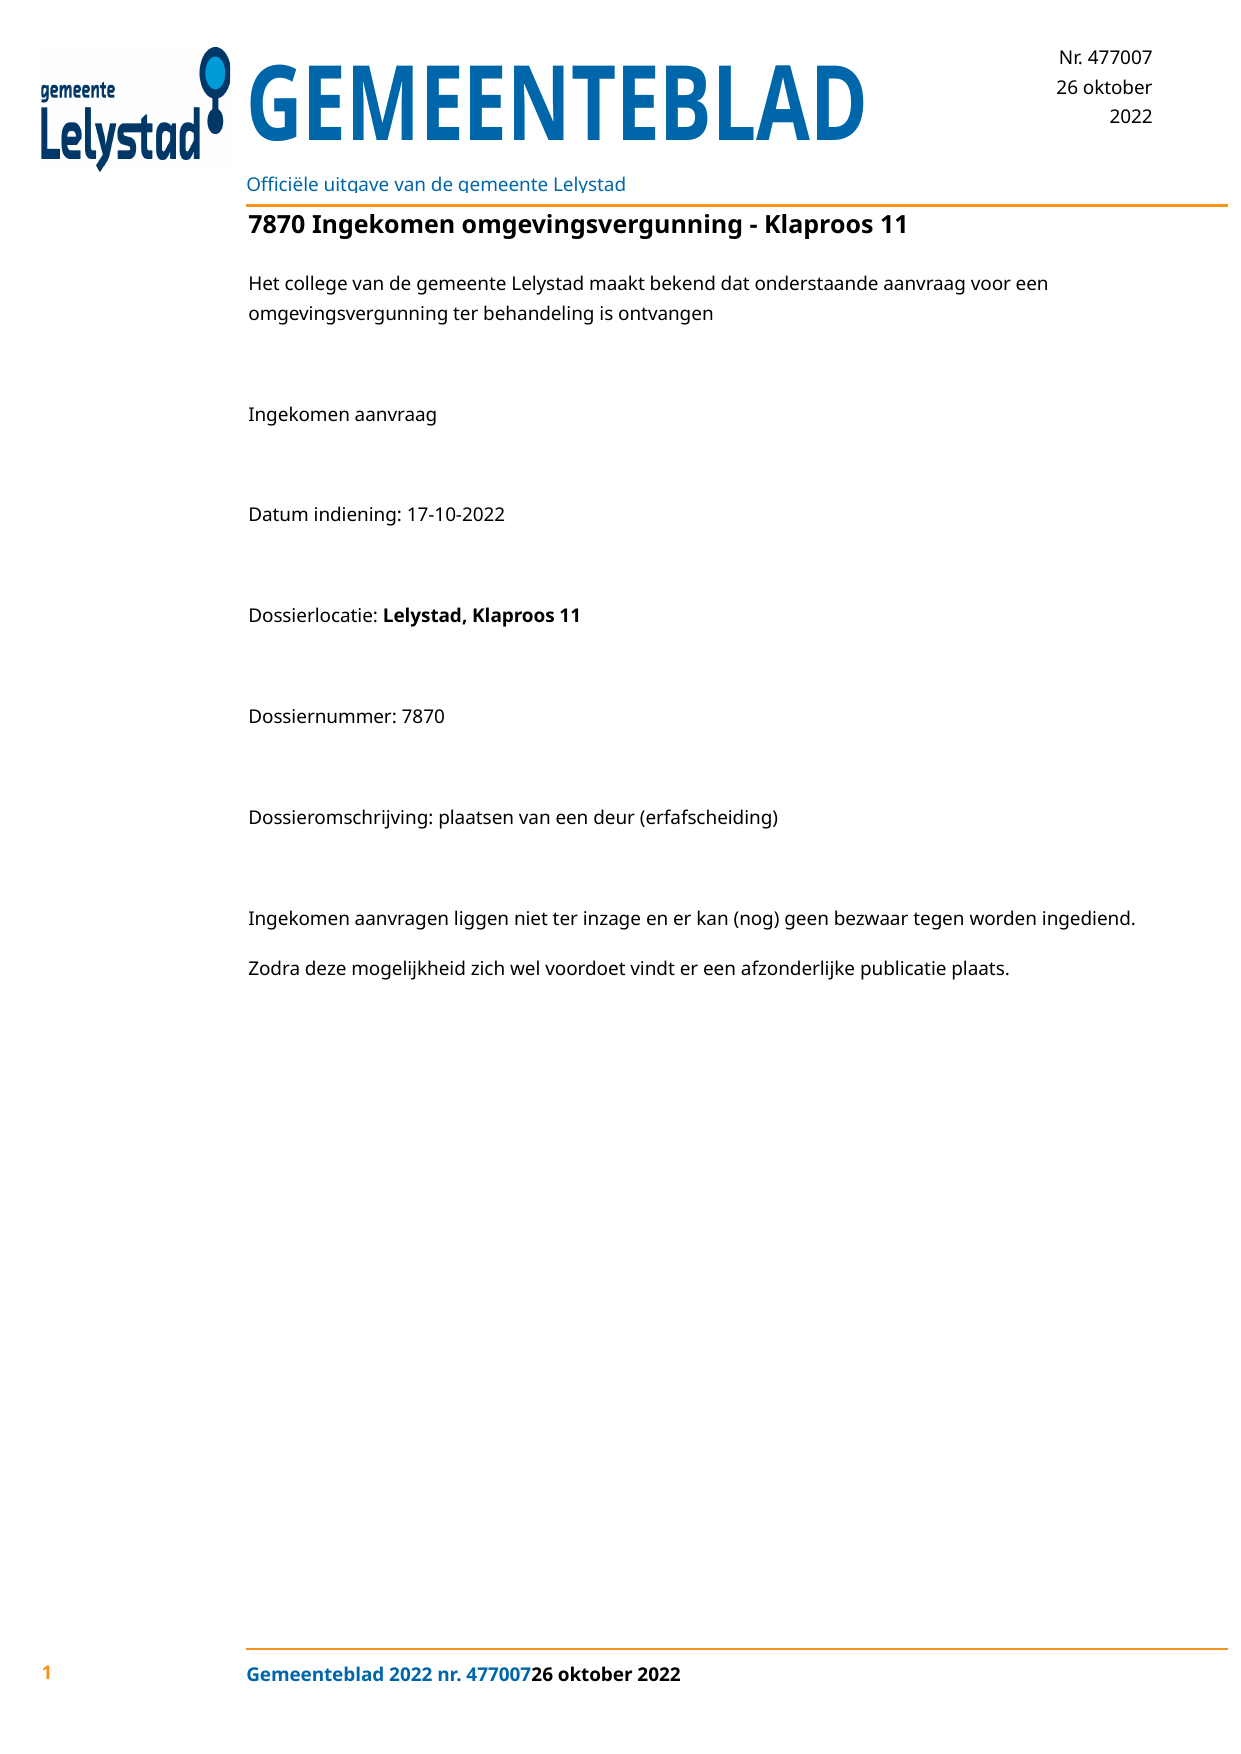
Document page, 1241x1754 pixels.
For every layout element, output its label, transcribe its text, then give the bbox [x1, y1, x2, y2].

text Dossiernummer: 7870 [248, 703, 1152, 729]
text Zodra deze mogelijkheid zich wel voordoet vindt er een afzonderlijke publicatie plaats. [248, 955, 1152, 981]
text Het college van de gemeente Lelystad maakt bekend dat onderstaande aanvraag voor een omgevingsvergunning ter behandeling is ontvangen [248, 270, 1152, 326]
text Datum indiening: 17-10-2022 [248, 502, 1152, 527]
text Ingekomen aanvraag [248, 401, 1152, 426]
text Dossierlocatie: Lelystad, Klaproos 11 [248, 602, 1152, 628]
text Ingekomen aanvragen liggen niet ter inzage en er kan (nog) geen bezwaar tegen worden ingediend. [248, 905, 1152, 931]
text 7870 Ingekomen omgevingsvergunning - Klaproos 11 [248, 207, 1152, 241]
picture [41, 47, 231, 172]
text Dossieromschrijving: plaatsen van een deur (erfafscheiding) [248, 804, 1152, 830]
